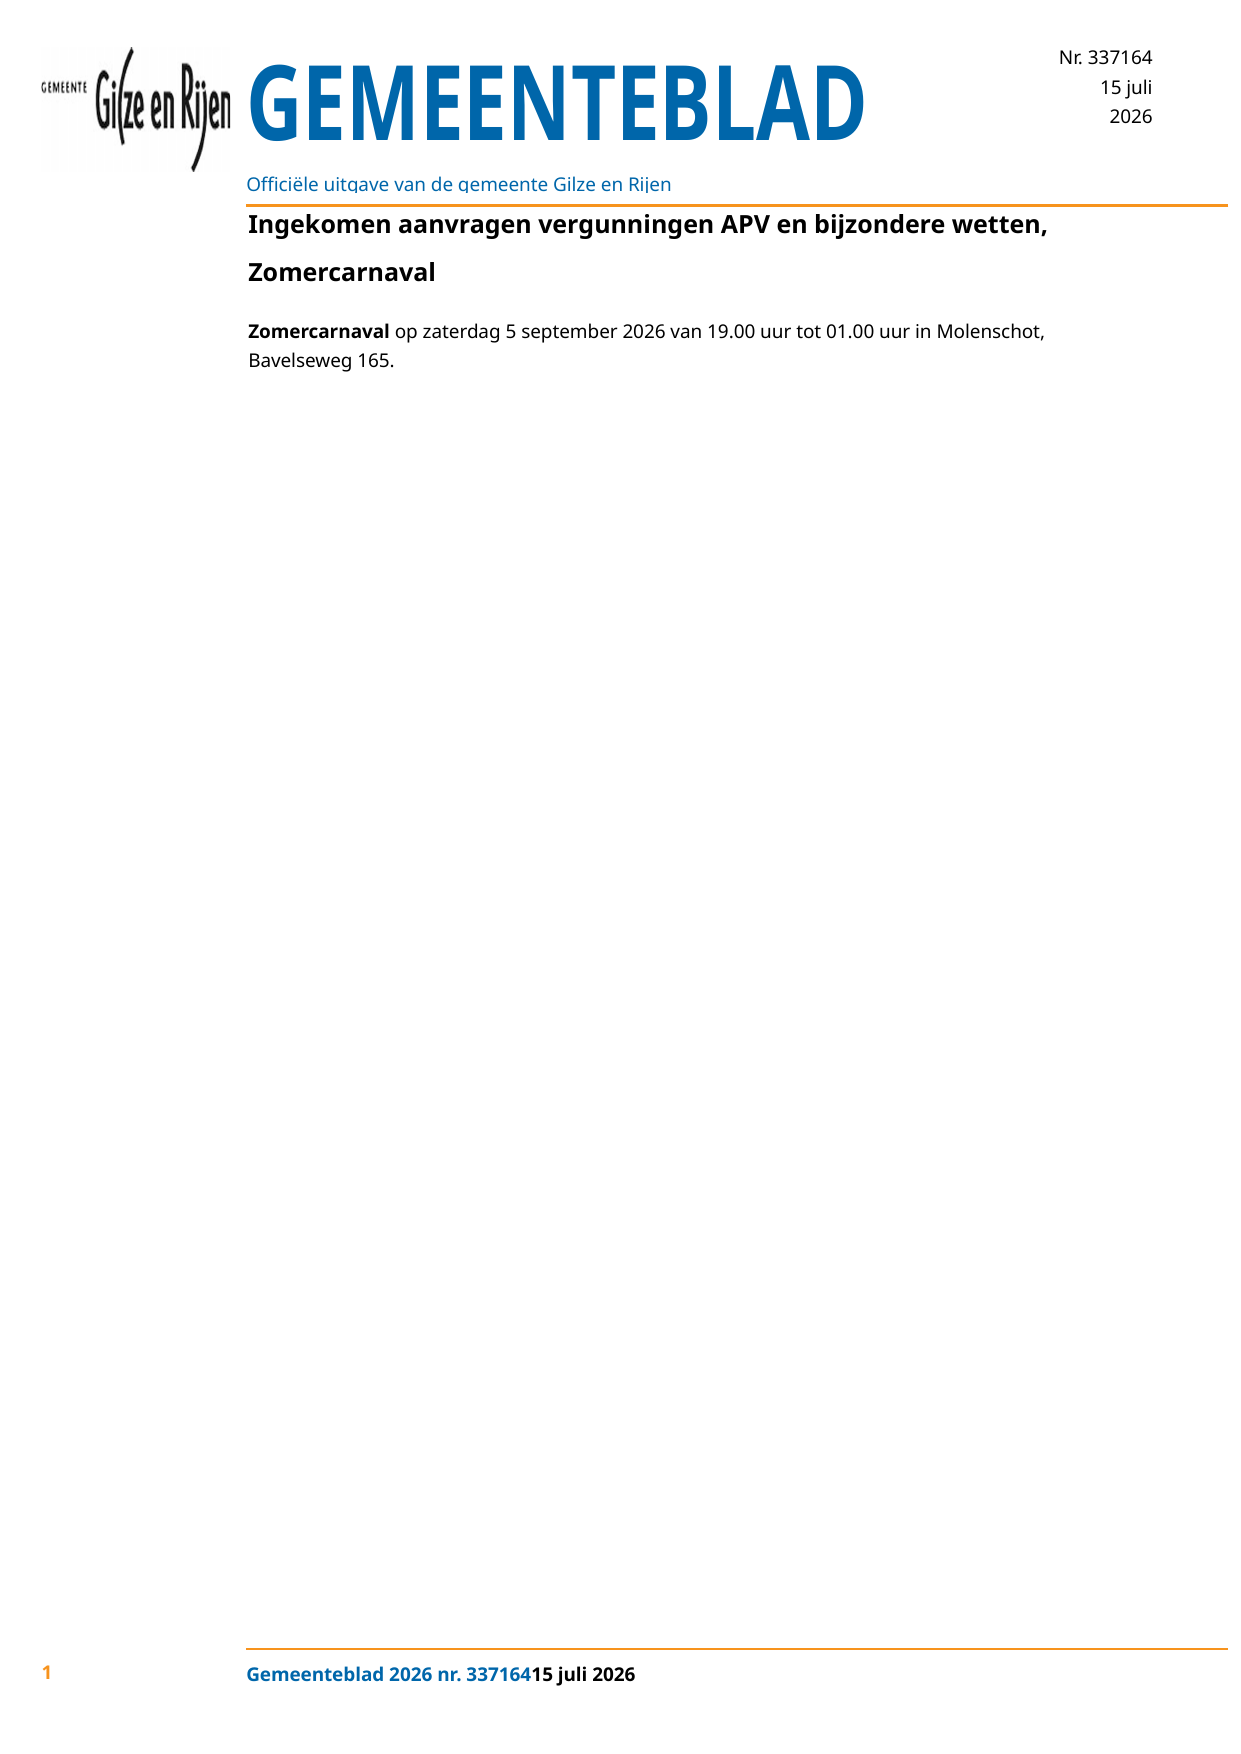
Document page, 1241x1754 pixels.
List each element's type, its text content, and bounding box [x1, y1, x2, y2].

text Ingekomen aanvragen vergunningen APV en bijzondere wetten, Zomercarnaval [248, 207, 1152, 288]
text Zomercarnaval op zaterdag 5 september 2026 van 19.00 uur tot 01.00 uur in Molenschot, Bavelseweg 165. [248, 318, 1152, 373]
picture [41, 47, 231, 172]
